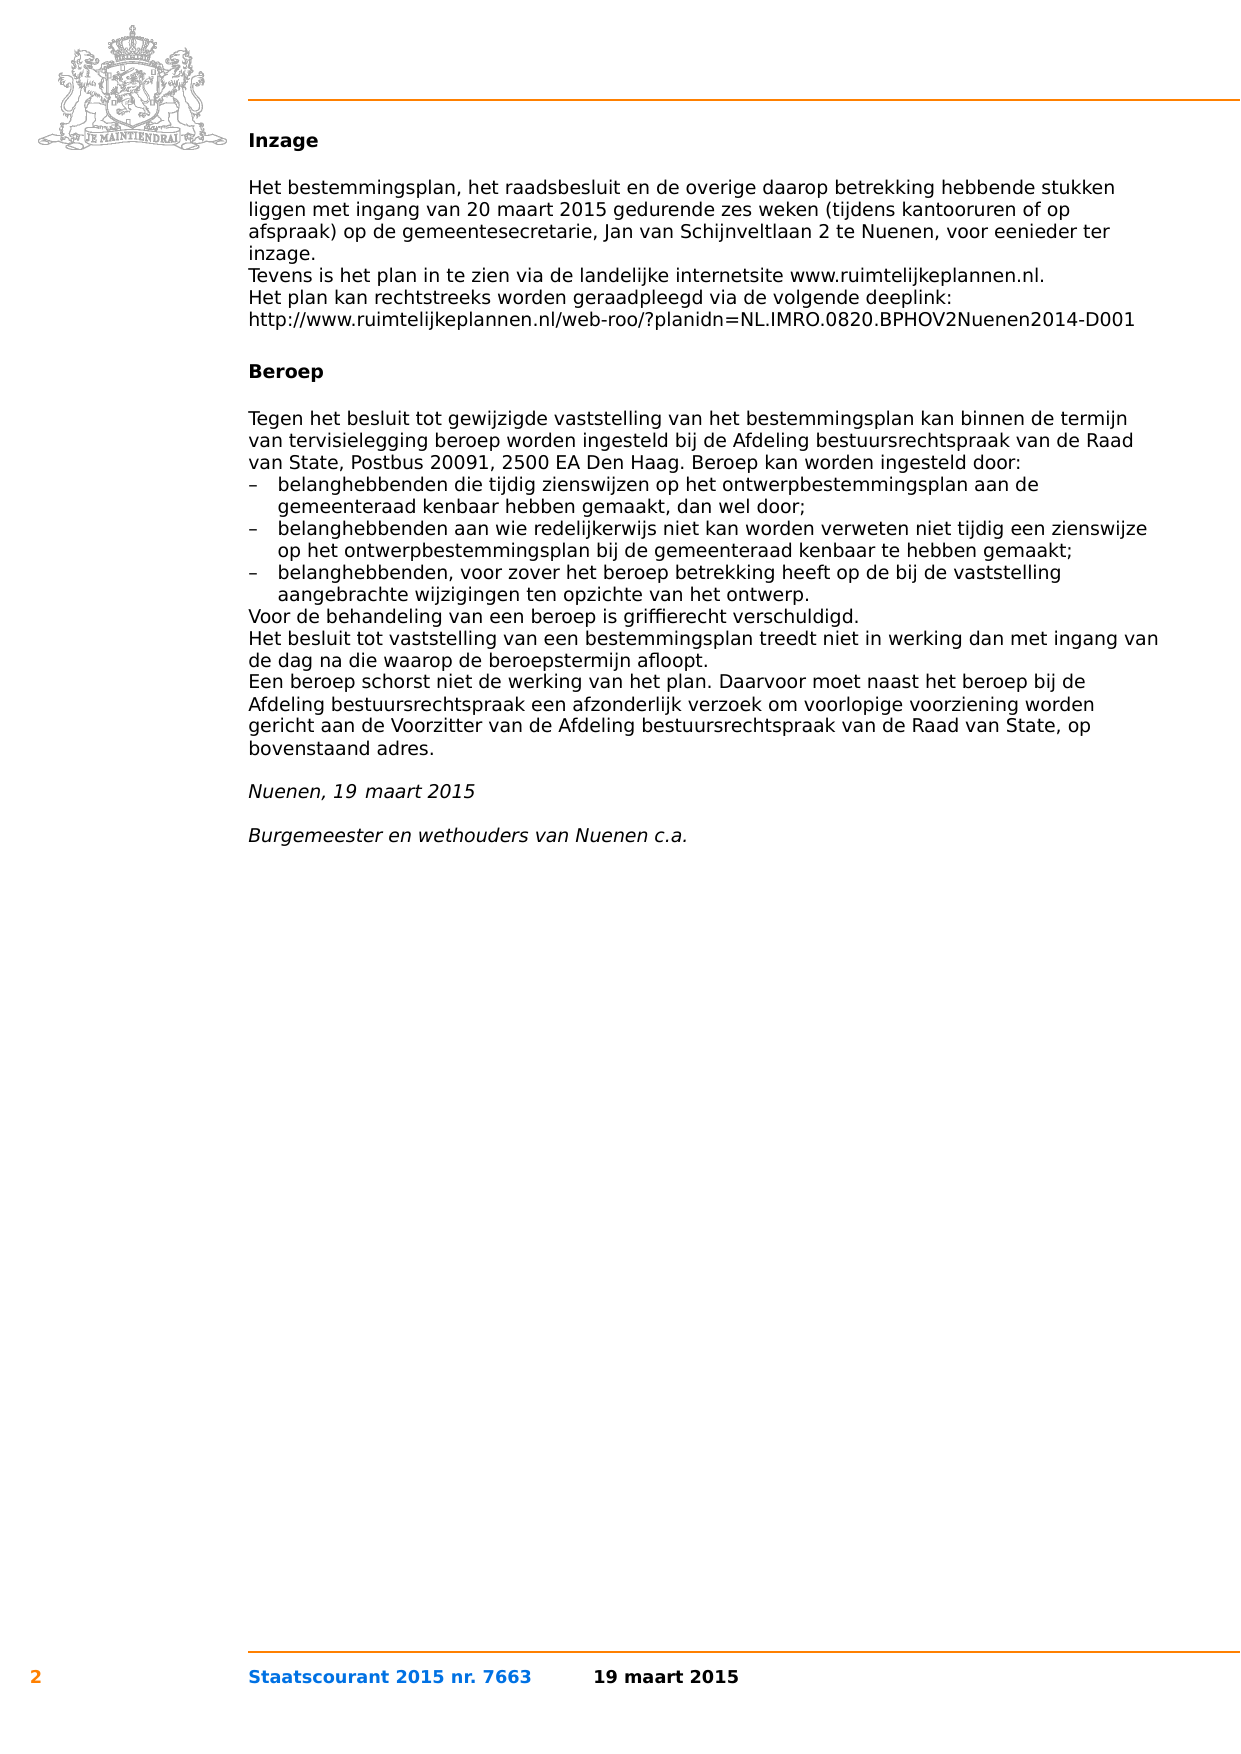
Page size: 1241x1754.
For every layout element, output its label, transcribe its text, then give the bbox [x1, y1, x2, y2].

subtitle Beroep [248, 361, 1163, 383]
text – belanghebbenden die tijdig zienswijzen op het ontwerpbestemmingsplan aan de gemeenteraad kenbaar hebben gemaakt, dan wel door; [248, 474, 1163, 518]
subtitle Inzage [248, 130, 1163, 152]
text Voor de behandeling van een beroep is griffierecht verschuldigd. [248, 606, 1163, 627]
text Nuenen, 19 maart 2015 [248, 781, 1163, 803]
text Burgemeester en wethouders van Nuenen c.a. [248, 825, 1163, 847]
text – belanghebbenden aan wie redelijkerwijs niet kan worden verweten niet tijdig een zienswijze op het ontwerpbestemmingsplan bij de gemeenteraad kenbaar te hebben gemaakt; [248, 518, 1163, 562]
picture [38, 25, 227, 150]
text Tegen het besluit tot gewijzigde vaststelling van het bestemmingsplan kan binnen de termijn van tervisielegging beroep worden ingesteld bij de Afdeling bestuursrechtspraak van de Raad van State, Postbus 20091, 2500 EA Den Haag. Beroep kan worden ingesteld door: [248, 408, 1163, 474]
text – belanghebbenden, voor zover het beroep betrekking heeft op de bij de vaststelling aangebrachte wijzigingen ten opzichte van het ontwerp. [248, 562, 1163, 606]
text Tevens is het plan in te zien via de landelijke internetsite www.ruimtelijkeplannen.nl. [248, 265, 1163, 287]
text Het bestemmingsplan, het raadsbesluit en de overige daarop betrekking hebbende stukken liggen met ingang van 20 maart 2015 gedurende zes weken (tijdens kantooruren of op afspraak) op de gemeentesecretarie, Jan van Schijnveltlaan 2 te Nuenen, voor eenieder ter inzage. [248, 177, 1163, 265]
text Het besluit tot vaststelling van een bestemmingsplan treedt niet in werking dan met ingang van de dag na die waarop de beroepstermijn afloopt. [248, 627, 1163, 671]
text Een beroep schorst niet de werking van het plan. Daarvoor moet naast het beroep bij de Afdeling bestuursrechtspraak een afzonderlijk verzoek om voorlopige voorziening worden gericht aan de Voorzitter van de Afdeling bestuursrechtspraak van de Raad van State, op bovenstaand adres. [248, 671, 1163, 759]
text Het plan kan rechtstreeks worden geraadpleegd via de volgende deeplink: http://www.ruimtelijkeplannen.nl/web-roo/?planidn=NL.IMRO.0820.BPHOV2Nuenen2014-D001 [248, 287, 1163, 331]
